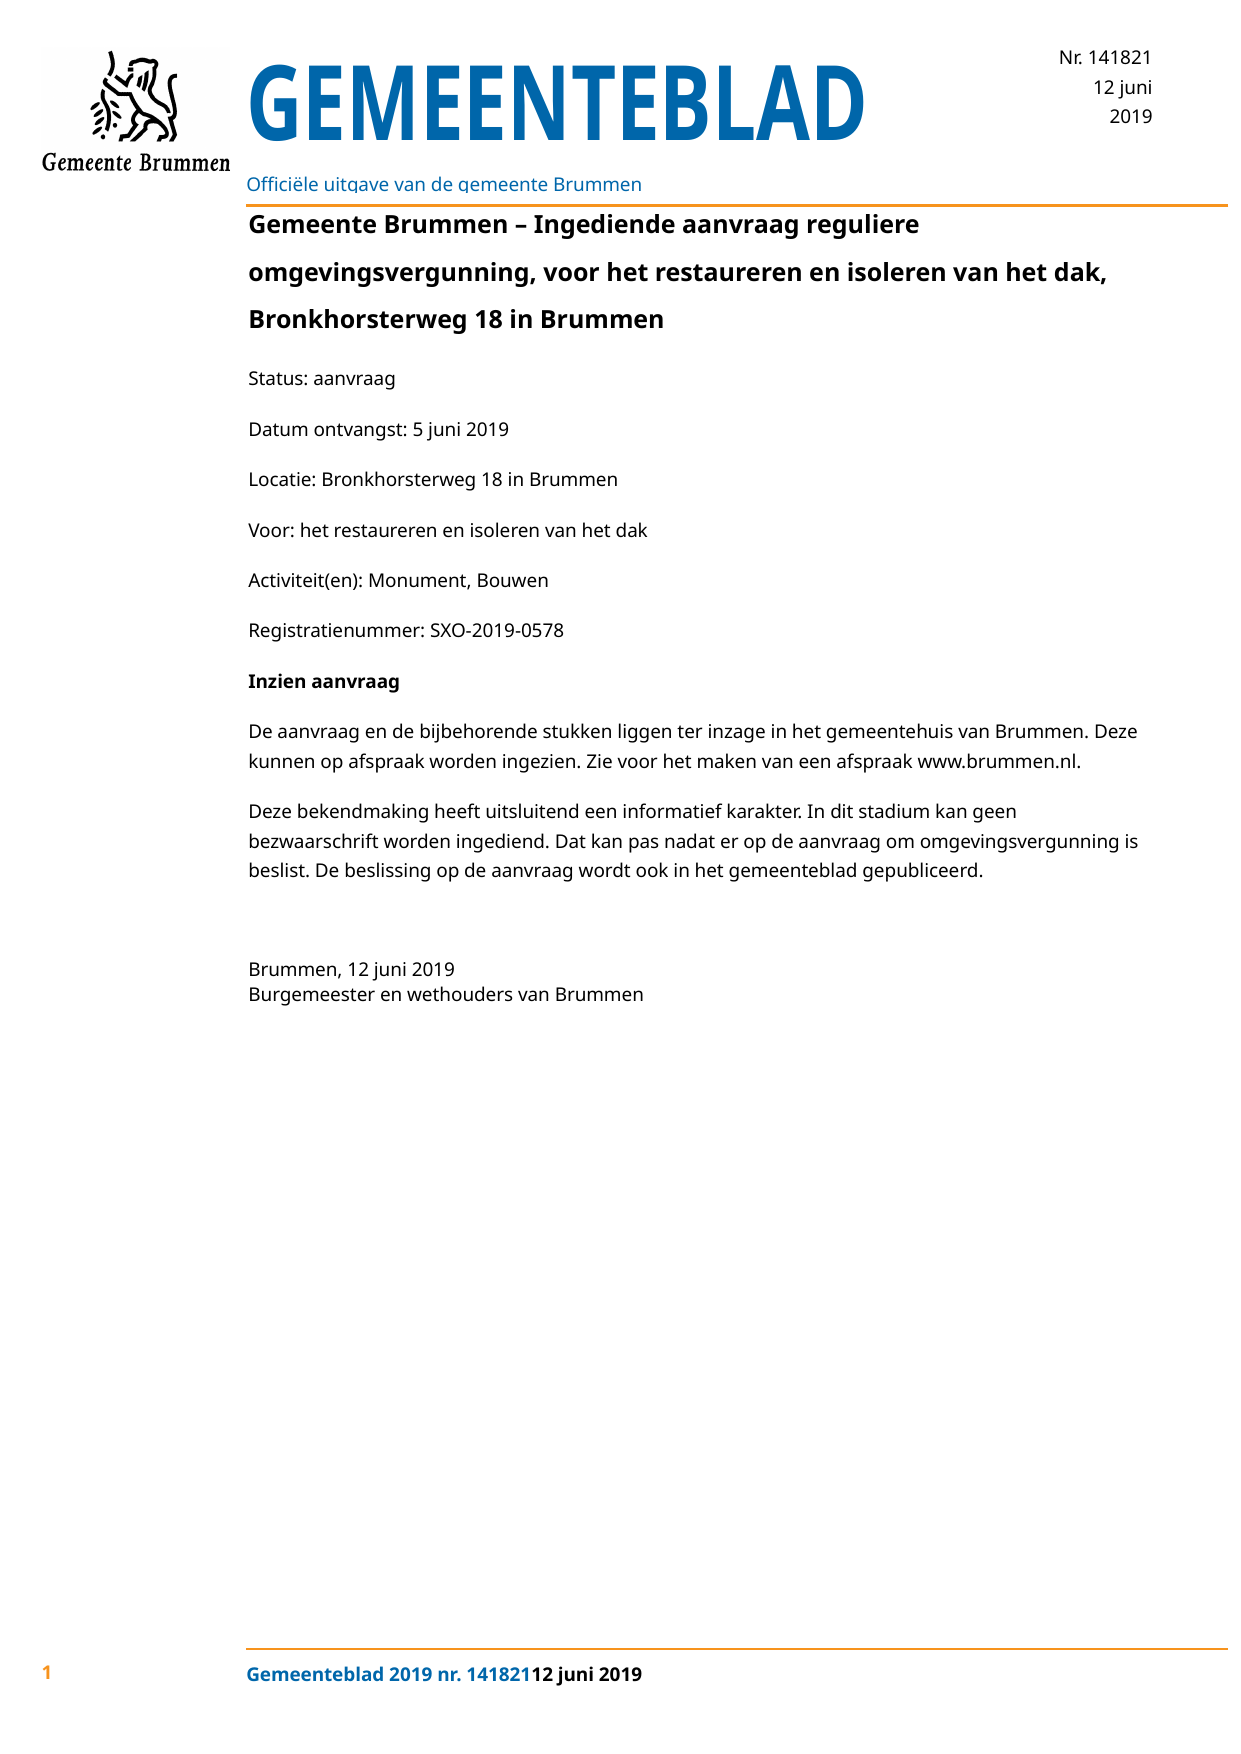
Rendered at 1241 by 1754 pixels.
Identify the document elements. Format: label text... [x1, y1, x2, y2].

text Registratienummer: SXO-2019-0578 [248, 618, 1152, 643]
text Datum ontvangst: 5 juni 2019 [248, 416, 1152, 442]
text Deze bekendmaking heeft uitsluitend een informatief karakter. In dit stadium kan geen bezwaarschrift worden ingediend. Dat kan pas nadat er op de aanvraag om omgevingsvergunning is beslist. De beslissing op de aanvraag wordt ook in het gemeenteblad gepubliceerd. [248, 798, 1152, 883]
text Brummen, 12 juni 2019 [248, 956, 1152, 982]
text Burgemeester en wethouders van Brummen [248, 982, 1152, 1007]
text Activiteit(en): Monument, Bouwen [248, 567, 1152, 593]
text Status: aanvraag [248, 366, 1152, 391]
text Locatie: Bronkhorsterweg 18 in Brummen [248, 466, 1152, 492]
picture [41, 47, 231, 172]
text Inzien aanvraag [248, 668, 1152, 694]
text De aanvraag en de bijbehorende stukken liggen ter inzage in het gemeentehuis van Brummen. Deze kunnen op afspraak worden ingezien. Zie voor het maken van een afspraak www.brummen.nl. [248, 718, 1152, 774]
text Gemeente Brummen – Ingediende aanvraag reguliere omgevingsvergunning, voor het restaureren en isoleren van het dak, Bronkhorsterweg 18 in Brummen [248, 207, 1152, 336]
text Voor: het restaureren en isoleren van het dak [248, 517, 1152, 542]
